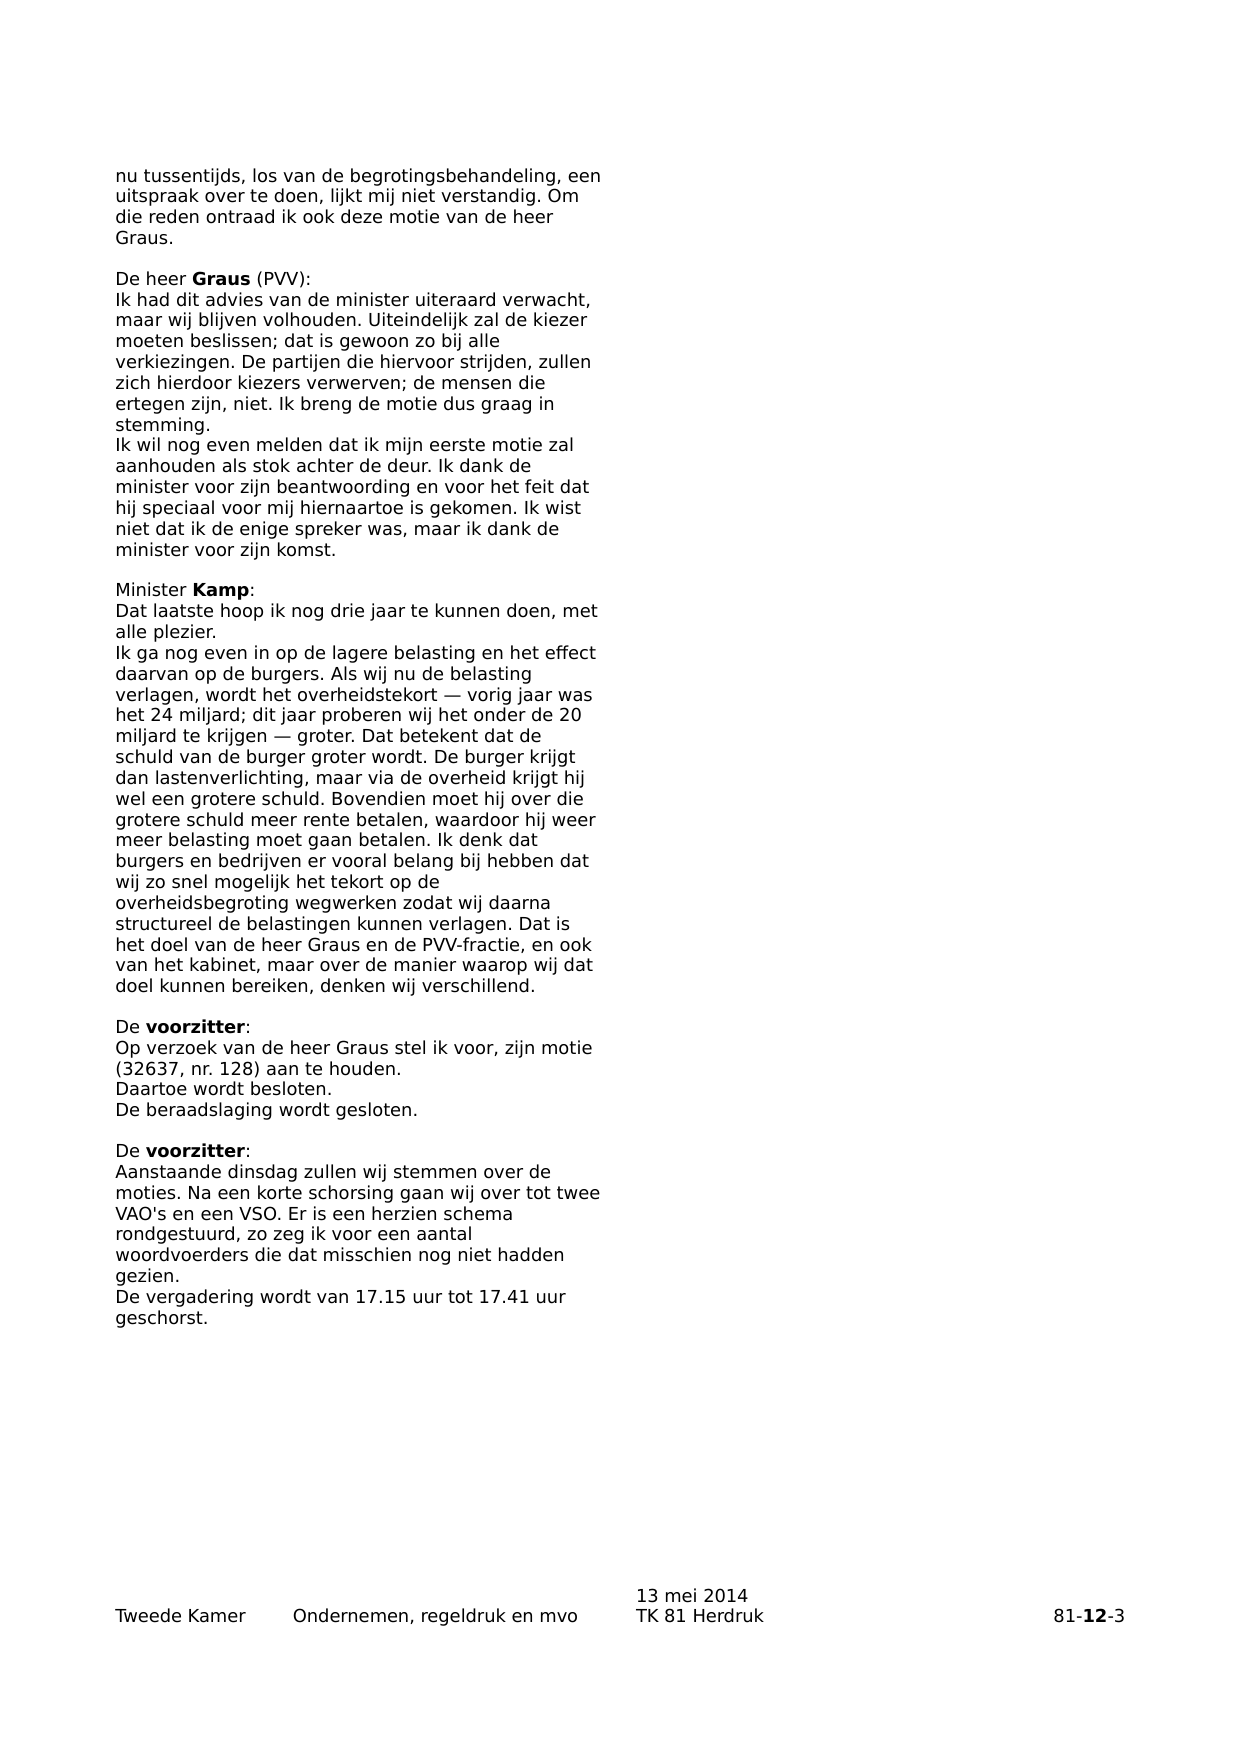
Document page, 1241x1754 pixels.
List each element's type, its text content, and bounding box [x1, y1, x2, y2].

text De voorzitter: [115, 1141, 605, 1162]
text Dat laatste hoop ik nog drie jaar te kunnen doen, met alle plezier. [115, 601, 605, 643]
text nu tussentijds, los van de begrotingsbehandeling, een uitspraak over te doen, lijkt mij niet verstandig. Om die reden ontraad ik ook deze motie van de heer Graus. [115, 165, 605, 249]
text Minister Kamp: [115, 580, 605, 601]
text Ik had dit advies van de minister uiteraard verwacht, maar wij blijven volhouden. Uiteindelijk zal de kiezer moeten beslissen; dat is gewoon zo bij alle verkiezingen. De partijen die hiervoor strijden, zullen zich hierdoor kiezers verwerven; de mensen die ertegen zijn, niet. Ik breng de motie dus graag in stemming. [115, 289, 605, 435]
text Ik ga nog even in op de lagere belasting en het effect daarvan op de burgers. Als wij nu de belasting verlagen, wordt het overheidstekort — vorig jaar was het 24 miljard; dit jaar proberen wij het onder de 20 miljard te krijgen — groter. Dat betekent dat de schuld van de burger groter wordt. De burger krijgt dan lastenverlichting, maar via de overheid krijgt hij wel een grotere schuld. Bovendien moet hij over die grotere schuld meer rente betalen, waardoor hij weer meer belasting moet gaan betalen. Ik denk dat burgers en bedrijven er vooral belang bij hebben dat wij zo snel mogelijk het tekort op de overheidsbegroting wegwerken zodat wij daarna structureel de belastingen kunnen verlagen. Dat is het doel van de heer Graus en de PVV-fractie, en ook van het kabinet, maar over de manier waarop wij dat doel kunnen bereiken, denken wij verschillend. [115, 643, 605, 997]
text De vergadering wordt van 17.15 uur tot 17.41 uur geschorst. [115, 1287, 605, 1328]
text Op verzoek van de heer Graus stel ik voor, zijn motie (32637, nr. 128) aan te houden. [115, 1037, 605, 1079]
text De heer Graus (PVV): [115, 269, 605, 289]
text Daartoe wordt besloten. [115, 1079, 605, 1100]
text Ik wil nog even melden dat ik mijn eerste motie zal aanhouden als stok achter de deur. Ik dank de minister voor zijn beantwoording en voor het feit dat hij speciaal voor mij hiernaartoe is gekomen. Ik wist niet dat ik de enige spreker was, maar ik dank de minister voor zijn komst. [115, 435, 605, 560]
text De beraadslaging wordt gesloten. [115, 1100, 605, 1121]
text De voorzitter: [115, 1017, 605, 1037]
text Aanstaande dinsdag zullen wij stemmen over de moties. Na een korte schorsing gaan wij over tot twee VAO's en een VSO. Er is een herzien schema rondgestuurd, zo zeg ik voor een aantal woordvoerders die dat misschien nog niet hadden gezien. [115, 1162, 605, 1287]
